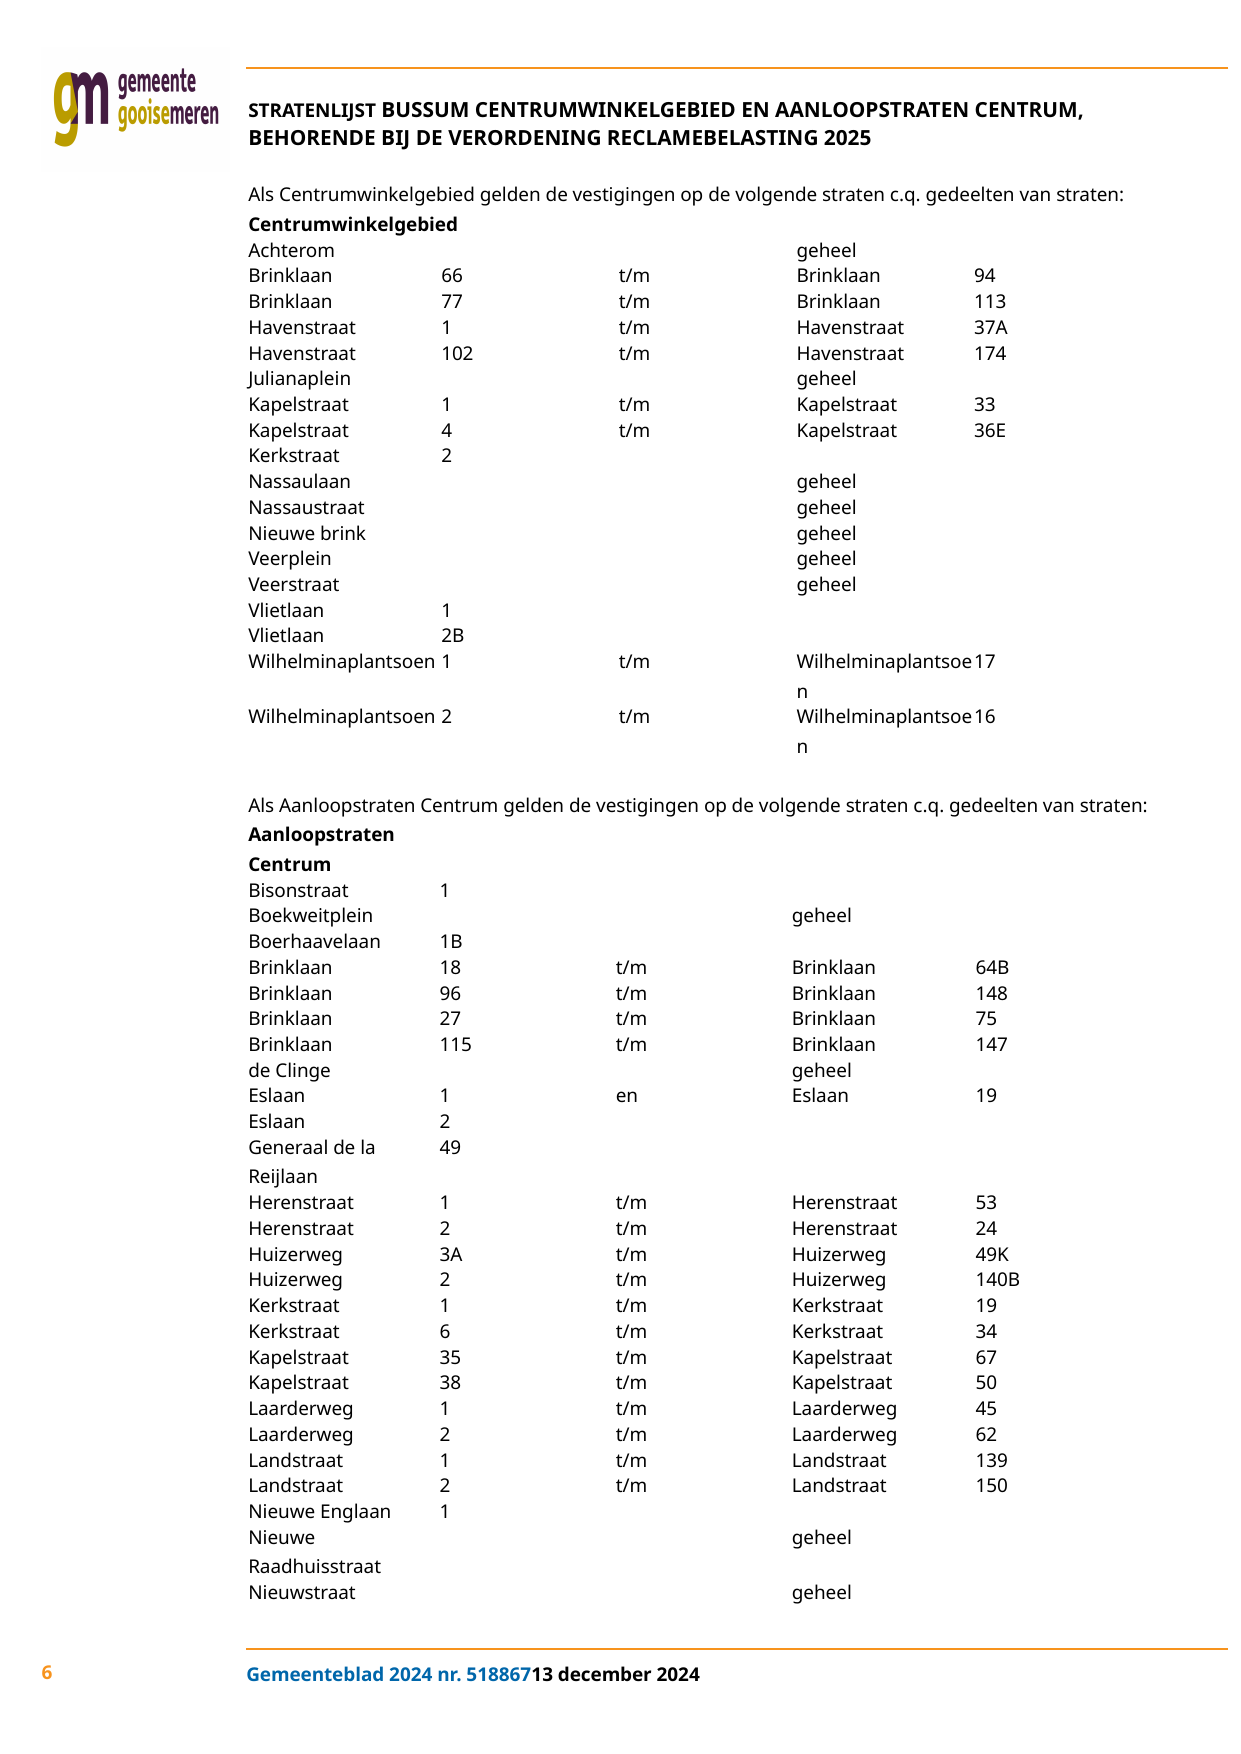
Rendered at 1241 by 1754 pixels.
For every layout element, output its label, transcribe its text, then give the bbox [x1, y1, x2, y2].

table_cell 1 [439, 877, 616, 903]
table_cell [974, 597, 1152, 623]
table_cell Kerkstraat [248, 443, 441, 468]
table_cell 36E [974, 417, 1152, 443]
table_cell t/m [619, 417, 796, 443]
table_cell t/m [616, 1344, 792, 1369]
table_cell t/m [619, 391, 796, 417]
table_cell Kapelstraat [248, 391, 441, 417]
table_cell 1 [441, 649, 619, 704]
table_cell t/m [616, 1421, 792, 1447]
table_cell 1 [439, 1293, 616, 1318]
table_cell [619, 443, 796, 468]
table_cell 62 [975, 1421, 1152, 1447]
table_cell [975, 903, 1152, 928]
table_cell 77 [441, 288, 619, 314]
table_cell [974, 546, 1152, 571]
table_cell Eslaan [792, 1083, 975, 1108]
table_cell Kerkstraat [792, 1318, 975, 1344]
table_cell Kerkstraat [792, 1293, 975, 1318]
table_cell [974, 571, 1152, 597]
table_cell 139 [975, 1447, 1152, 1472]
table_cell Bisonstraat [248, 877, 439, 903]
table_cell [439, 1057, 616, 1083]
table_cell Brinklaan [792, 1006, 975, 1031]
table_cell 2 [439, 1109, 616, 1134]
table_cell 96 [439, 980, 616, 1006]
table_cell Laarderweg [248, 1421, 439, 1447]
table_cell geheel [792, 1524, 975, 1579]
table_cell 1 [439, 1447, 616, 1472]
table_cell 2 [439, 1421, 616, 1447]
table_cell [792, 1498, 975, 1524]
table_cell Kapelstraat [248, 1344, 439, 1369]
table_cell 17 [974, 649, 1152, 704]
table_cell t/m [616, 1395, 792, 1421]
table_cell geheel [792, 1057, 975, 1083]
table_cell [975, 1057, 1152, 1083]
table_cell t/m [619, 288, 796, 314]
table_cell Nieuwe Raadhuisstraat [248, 1524, 439, 1579]
table_cell 16 [974, 704, 1152, 759]
table_header Aanloopstraten Centrum [248, 822, 439, 877]
table_cell Herenstraat [248, 1190, 439, 1215]
table_cell Kerkstraat [248, 1318, 439, 1344]
table_cell [616, 1498, 792, 1524]
table_cell [796, 443, 974, 468]
table_cell [616, 928, 792, 954]
table_cell 37A [974, 314, 1152, 340]
table_cell Herenstraat [248, 1215, 439, 1241]
table_cell t/m [616, 1215, 792, 1241]
table_cell t/m [616, 1241, 792, 1267]
table_cell [619, 237, 796, 262]
table_cell [441, 237, 619, 262]
table_cell [616, 1524, 792, 1579]
table_cell Laarderweg [248, 1395, 439, 1421]
table_cell [974, 443, 1152, 468]
table_cell Kapelstraat [248, 417, 441, 443]
table_cell [974, 520, 1152, 546]
table_cell 94 [974, 263, 1152, 288]
table_cell [975, 877, 1152, 903]
table_cell Nieuwe Englaan [248, 1498, 439, 1524]
table_cell [974, 365, 1152, 391]
table_cell Veerplein [248, 546, 441, 571]
table_cell 18 [439, 954, 616, 980]
table_cell [796, 597, 974, 623]
table_cell t/m [619, 314, 796, 340]
table_cell [441, 365, 619, 391]
table_cell 148 [975, 980, 1152, 1006]
table_cell 2 [441, 704, 619, 759]
table_cell Brinklaan [248, 954, 439, 980]
table_cell geheel [796, 546, 974, 571]
table_cell [616, 903, 792, 928]
table_cell 24 [975, 1215, 1152, 1241]
table_cell 75 [975, 1006, 1152, 1031]
table_cell Wilhelminaplantsoen [248, 649, 441, 704]
table_cell [439, 1579, 616, 1605]
table_cell 113 [974, 288, 1152, 314]
table_cell 27 [439, 1006, 616, 1031]
table_cell 140B [975, 1267, 1152, 1292]
table_cell t/m [616, 1447, 792, 1472]
table_cell Brinklaan [248, 980, 439, 1006]
table_cell [441, 468, 619, 494]
table_cell Brinklaan [248, 288, 441, 314]
table_header Centrumwinkelgebied [248, 211, 619, 237]
table_cell t/m [616, 954, 792, 980]
table_cell [441, 571, 619, 597]
table_header [616, 822, 792, 877]
table_cell Eslaan [248, 1083, 439, 1108]
picture [41, 47, 231, 172]
table_cell [792, 1134, 975, 1189]
table_cell 150 [975, 1473, 1152, 1498]
table_cell Brinklaan [248, 263, 441, 288]
table_cell [616, 1109, 792, 1134]
table_cell Landstraat [792, 1447, 975, 1472]
table_cell [974, 623, 1152, 648]
table_cell geheel [796, 494, 974, 520]
table_cell [616, 877, 792, 903]
text Als Centrumwinkelgebied gelden de vestigingen op de volgende straten c.q. gedeelten van straten: [248, 181, 1152, 207]
table_cell 19 [975, 1293, 1152, 1318]
table_cell Huizerweg [248, 1241, 439, 1267]
table_cell geheel [796, 237, 974, 262]
text Als Aanloopstraten Centrum gelden de vestigingen op de volgende straten c.q. gedeelten van straten: [248, 792, 1152, 818]
table_cell [619, 365, 796, 391]
table_cell Havenstraat [248, 314, 441, 340]
table_cell 6 [439, 1318, 616, 1344]
table_cell [792, 877, 975, 903]
table_cell [975, 1109, 1152, 1134]
table_cell [616, 1134, 792, 1189]
table_cell t/m [619, 649, 796, 704]
table_cell [619, 468, 796, 494]
table_cell t/m [616, 1293, 792, 1318]
table_cell 66 [441, 263, 619, 288]
table_cell t/m [619, 263, 796, 288]
table_cell 49K [975, 1241, 1152, 1267]
table_header [792, 822, 975, 877]
table_cell [974, 468, 1152, 494]
table_cell Brinklaan [796, 263, 974, 288]
table_cell 64B [975, 954, 1152, 980]
table_cell Boerhaavelaan [248, 928, 439, 954]
table_cell Huizerweg [792, 1241, 975, 1267]
table_cell 2 [439, 1267, 616, 1292]
table_cell [792, 1109, 975, 1134]
table_cell 115 [439, 1031, 616, 1057]
table_header [975, 822, 1152, 877]
table_cell Brinklaan [792, 1031, 975, 1057]
table_cell 1 [439, 1498, 616, 1524]
table_cell 1 [441, 314, 619, 340]
table_cell [975, 1579, 1152, 1605]
table_cell 1 [439, 1395, 616, 1421]
table_cell t/m [616, 1370, 792, 1395]
table_cell t/m [616, 1190, 792, 1215]
table_cell Kerkstraat [248, 1293, 439, 1318]
table_cell Julianaplein [248, 365, 441, 391]
table_cell t/m [616, 980, 792, 1006]
table_cell [619, 546, 796, 571]
table_cell geheel [796, 365, 974, 391]
table_cell Laarderweg [792, 1395, 975, 1421]
table_cell de Clinge [248, 1057, 439, 1083]
table_cell Brinklaan [248, 1031, 439, 1057]
table_cell 45 [975, 1395, 1152, 1421]
table_cell Landstraat [248, 1447, 439, 1472]
table_cell [974, 494, 1152, 520]
table_cell t/m [619, 704, 796, 759]
table_cell Veerstraat [248, 571, 441, 597]
table_cell 34 [975, 1318, 1152, 1344]
table_cell [616, 1057, 792, 1083]
table_cell 174 [974, 340, 1152, 365]
table_cell [619, 494, 796, 520]
table_cell Kapelstraat [248, 1370, 439, 1395]
table_cell 1 [441, 391, 619, 417]
table_cell 2 [439, 1473, 616, 1498]
table_cell 1 [441, 597, 619, 623]
table_cell Huizerweg [248, 1267, 439, 1292]
table_cell 67 [975, 1344, 1152, 1369]
table_cell Wilhelminaplantsoen [796, 649, 974, 704]
table_cell Brinklaan [248, 1006, 439, 1031]
table_cell [619, 571, 796, 597]
table_header [439, 822, 616, 877]
table_cell 2 [439, 1215, 616, 1241]
table_cell Havenstraat [248, 340, 441, 365]
table_cell Landstraat [792, 1473, 975, 1498]
table_cell geheel [792, 1579, 975, 1605]
table_cell 19 [975, 1083, 1152, 1108]
table_cell Havenstraat [796, 314, 974, 340]
table_cell Huizerweg [792, 1267, 975, 1292]
table_cell t/m [616, 1473, 792, 1498]
table_cell 2 [441, 443, 619, 468]
table_cell [441, 546, 619, 571]
table_cell Herenstraat [792, 1215, 975, 1241]
table_cell 38 [439, 1370, 616, 1395]
table_cell 4 [441, 417, 619, 443]
table_cell 102 [441, 340, 619, 365]
table_cell Wilhelminaplantsoen [796, 704, 974, 759]
table_cell [441, 494, 619, 520]
table_cell [974, 237, 1152, 262]
table_cell geheel [796, 468, 974, 494]
table_cell Nieuwstraat [248, 1579, 439, 1605]
table_cell 3A [439, 1241, 616, 1267]
table_cell Eslaan [248, 1109, 439, 1134]
table_cell [619, 597, 796, 623]
table_cell [619, 520, 796, 546]
table_cell Generaal de la Reijlaan [248, 1134, 439, 1189]
table_cell Herenstraat [792, 1190, 975, 1215]
table_cell 50 [975, 1370, 1152, 1395]
table_cell [441, 520, 619, 546]
table_cell t/m [616, 1267, 792, 1292]
table_cell [619, 623, 796, 648]
table_cell t/m [616, 1318, 792, 1344]
table_header [796, 211, 974, 237]
table_cell Vlietlaan [248, 597, 441, 623]
table_cell Boekweitplein [248, 903, 439, 928]
table_cell [796, 623, 974, 648]
table_cell 35 [439, 1344, 616, 1369]
table_cell Vlietlaan [248, 623, 441, 648]
table_cell Brinklaan [796, 288, 974, 314]
table_cell [975, 1134, 1152, 1189]
table_cell Nassaulaan [248, 468, 441, 494]
table_cell t/m [619, 340, 796, 365]
table_cell [439, 903, 616, 928]
table_cell Nieuwe brink [248, 520, 441, 546]
table_cell Havenstraat [796, 340, 974, 365]
table_cell Kapelstraat [796, 391, 974, 417]
table_cell geheel [796, 520, 974, 546]
table_cell en [616, 1083, 792, 1108]
table_cell 147 [975, 1031, 1152, 1057]
table_cell geheel [796, 571, 974, 597]
table_header [974, 211, 1152, 237]
table_cell t/m [616, 1006, 792, 1031]
table_header [619, 211, 796, 237]
table_cell [616, 1579, 792, 1605]
table_cell 49 [439, 1134, 616, 1189]
table_cell Kapelstraat [796, 417, 974, 443]
table_cell Laarderweg [792, 1421, 975, 1447]
table_cell 33 [974, 391, 1152, 417]
table_cell Brinklaan [792, 980, 975, 1006]
table_cell Nassaustraat [248, 494, 441, 520]
table_cell Achterom [248, 237, 441, 262]
table_cell Wilhelminaplantsoen [248, 704, 441, 759]
table_cell [439, 1524, 616, 1579]
table_cell [792, 928, 975, 954]
table_cell [975, 928, 1152, 954]
table_cell 1 [439, 1190, 616, 1215]
table_cell 53 [975, 1190, 1152, 1215]
table_cell 2B [441, 623, 619, 648]
table_cell Kapelstraat [792, 1344, 975, 1369]
table_cell Landstraat [248, 1473, 439, 1498]
table_cell geheel [792, 903, 975, 928]
table_cell [975, 1524, 1152, 1579]
table_cell [975, 1498, 1152, 1524]
table_cell Brinklaan [792, 954, 975, 980]
table_cell 1B [439, 928, 616, 954]
table_cell 1 [439, 1083, 616, 1108]
table_cell t/m [616, 1031, 792, 1057]
text STRATENLIJST BUSSUM CENTRUMWINKELGEBIED EN AANLOOPSTRATEN CENTRUM, BEHORENDE BIJ DE VERORDENING RECLAMEBELASTING 2025 [248, 95, 1152, 152]
table_cell Kapelstraat [792, 1370, 975, 1395]
